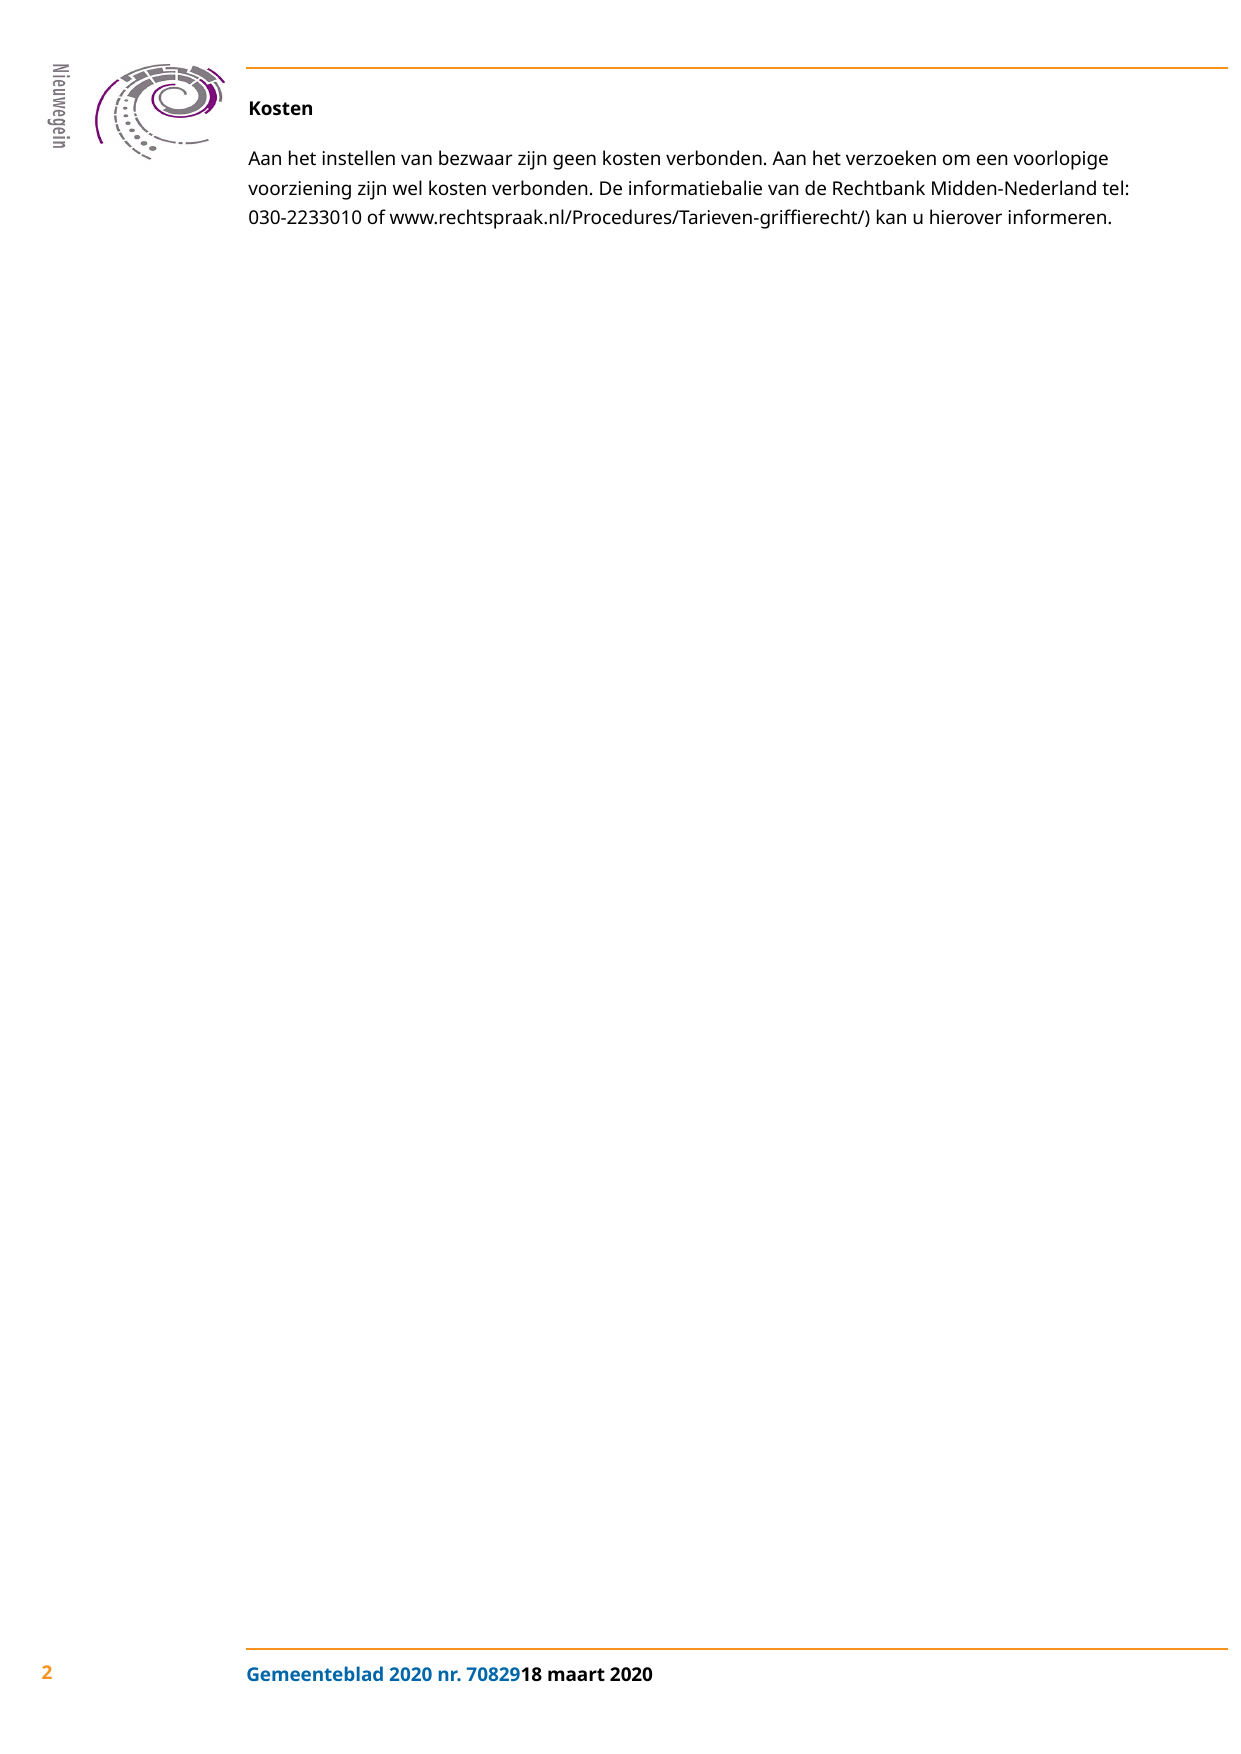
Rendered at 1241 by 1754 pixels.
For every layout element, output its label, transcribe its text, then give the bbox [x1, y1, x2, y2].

text Aan het instellen van bezwaar zijn geen kosten verbonden. Aan het verzoeken om een voorlopige voorziening zijn wel kosten verbonden. De informatiebalie van de Rechtbank Midden-Nederland tel: 030-2233010 of www.rechtspraak.nl/Procedures/Tarieven-griffierecht/) kan u hierover informeren. [248, 145, 1152, 230]
picture [41, 47, 231, 172]
text Kosten [248, 95, 1152, 121]
